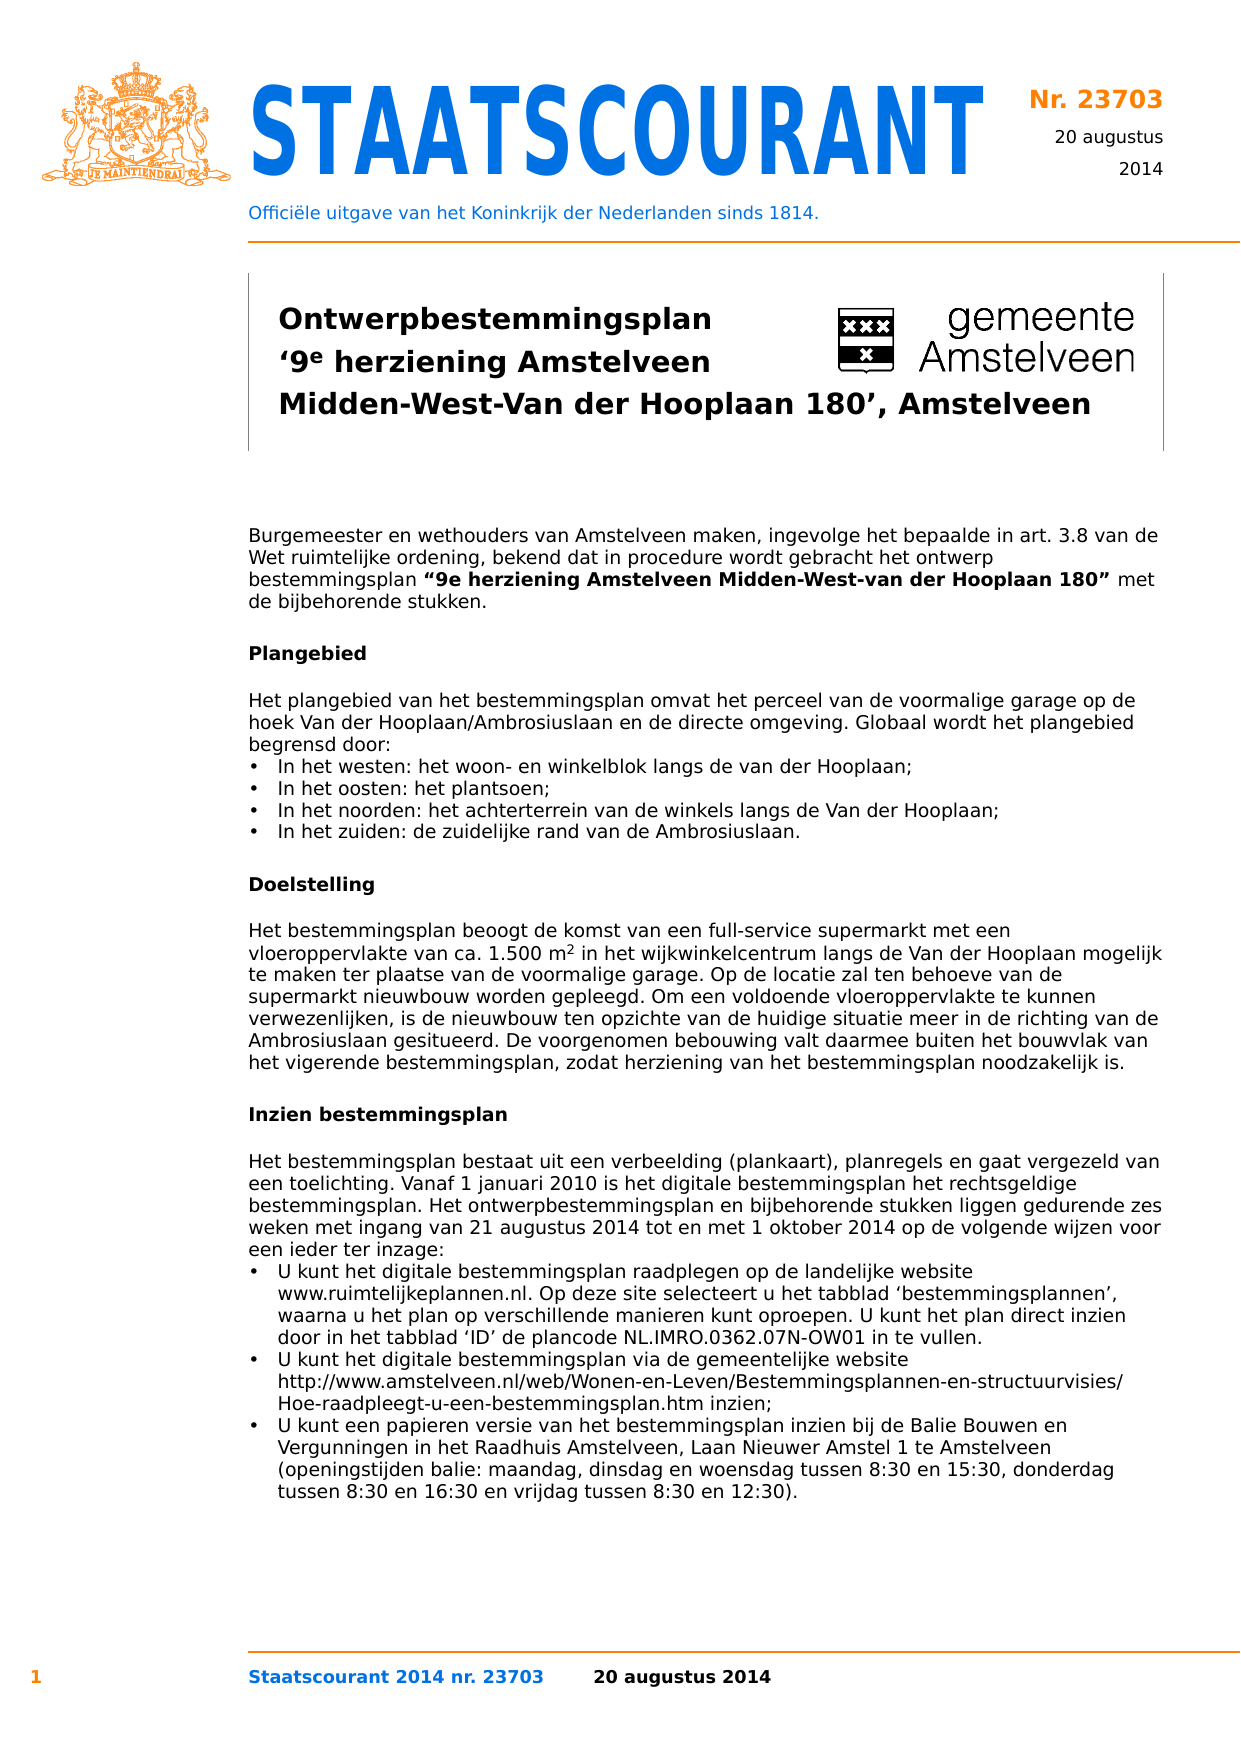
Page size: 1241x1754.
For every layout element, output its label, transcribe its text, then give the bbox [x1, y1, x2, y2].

subtitle Doelstelling [248, 873, 1163, 895]
text Het plangebied van het bestemmingsplan omvat het perceel van de voormalige garage op de hoek Van der Hooplaan/Ambrosiuslaan en de directe omgeving. Globaal wordt het plangebied begrensd door: [248, 689, 1163, 756]
table_cell 2014 [998, 153, 1240, 203]
subtitle Plangebied [248, 643, 1163, 664]
text • U kunt het digitale bestemmingsplan via de gemeentelijke website http://www.amstelveen.nl/web/Wonen-en-Leven/Bestemmingsplannen-en-structuurvisies/Hoe-raadpleegt-u-een-bestemmingsplan.htm inzien; [248, 1349, 1163, 1415]
table_header [25, 62, 248, 241]
text • U kunt het digitale bestemmingsplan raadplegen op de landelijke website www.ruimtelijkeplannen.nl. Op deze site selecteert u het tabblad ‘bestemmingsplannen’, waarna u het plan op verschillende manieren kunt oproepen. U kunt het plan direct inzien door in het tabblad ‘ID’ de plancode NL.IMRO.0362.07N-OW01 in te vullen. [248, 1261, 1163, 1349]
text • In het noorden: het achterterrein van de winkels langs de Van der Hooplaan; [248, 799, 1163, 821]
table_cell 20 augustus [998, 121, 1240, 153]
text • U kunt een papieren versie van het bestemmingsplan inzien bij de Balie Bouwen en Vergunningen in het Raadhuis Amstelveen, Laan Nieuwer Amstel 1 te Amstelveen (openingstijden balie: maandag, dinsdag en woensdag tussen 8:30 en 15:30, donderdag tussen 8:30 en 16:30 en vrijdag tussen 8:30 en 12:30). [248, 1415, 1163, 1503]
text • In het westen: het woon- en winkelblok langs de van der Hooplaan; [248, 756, 1163, 777]
table_cell Officiële uitgave van het Koninkrijk der Nederlanden sinds 1814. [248, 203, 1240, 241]
text • In het zuiden: de zuidelijke rand van de Ambrosiuslaan. [248, 821, 1163, 843]
table_header STAATSCOURANT [248, 62, 998, 203]
subtitle Inzien bestemmingsplan [248, 1104, 1163, 1126]
text Burgemeester en wethouders van Amstelveen maken, ingevolge het bepaalde in art. 3.8 van de Wet ruimtelijke ordening, bekend dat in procedure wordt gebracht het ontwerp bestemmingsplan “9e herziening Amstelveen Midden-West-van der Hooplaan 180” met de bijbehorende stukken. [248, 525, 1163, 613]
text Het bestemmingsplan bestaat uit een verbeelding (plankaart), planregels en gaat vergezeld van een toelichting. Vanaf 1 januari 2010 is het digitale bestemmingsplan het rechtsgeldige bestemmingsplan. Het ontwerpbestemmingsplan en bijbehorende stukken liggen gedurende zes weken met ingang van 21 augustus 2014 tot en met 1 oktober 2014 op de volgende wijzen voor een ieder ter inzage: [248, 1151, 1163, 1261]
text Het bestemmingsplan beoogt de komst van een full-service supermarkt met een vloeroppervlakte van ca. 1.500 m2 in het wijkwinkelcentrum langs de Van der Hooplaan mogelijk te maken ter plaatse van de voormalige garage. Op de locatie zal ten behoeve van de supermarkt nieuwbouw worden gepleegd. Om een voldoende vloeroppervlakte te kunnen verwezenlijken, is de nieuwbouw ten opzichte van de huidige situatie meer in de richting van de Ambrosiuslaan gesitueerd. De voorgenomen bebouwing valt daarmee buiten het bouwvlak van het vigerende bestemmingsplan, zodat herziening van het bestemmingsplan noodzakelijk is. [248, 920, 1163, 1074]
picture [41, 62, 231, 186]
subtitle Ontwerpbestemmingsplan ‘9e herziening Amstelveen Midden-West-Van der Hooplaan 180’, Amstelveen [249, 273, 1163, 451]
table_header Nr. 23703 [998, 62, 1240, 121]
text • In het oosten: het plantsoen; [248, 777, 1163, 799]
picture [838, 302, 1134, 374]
